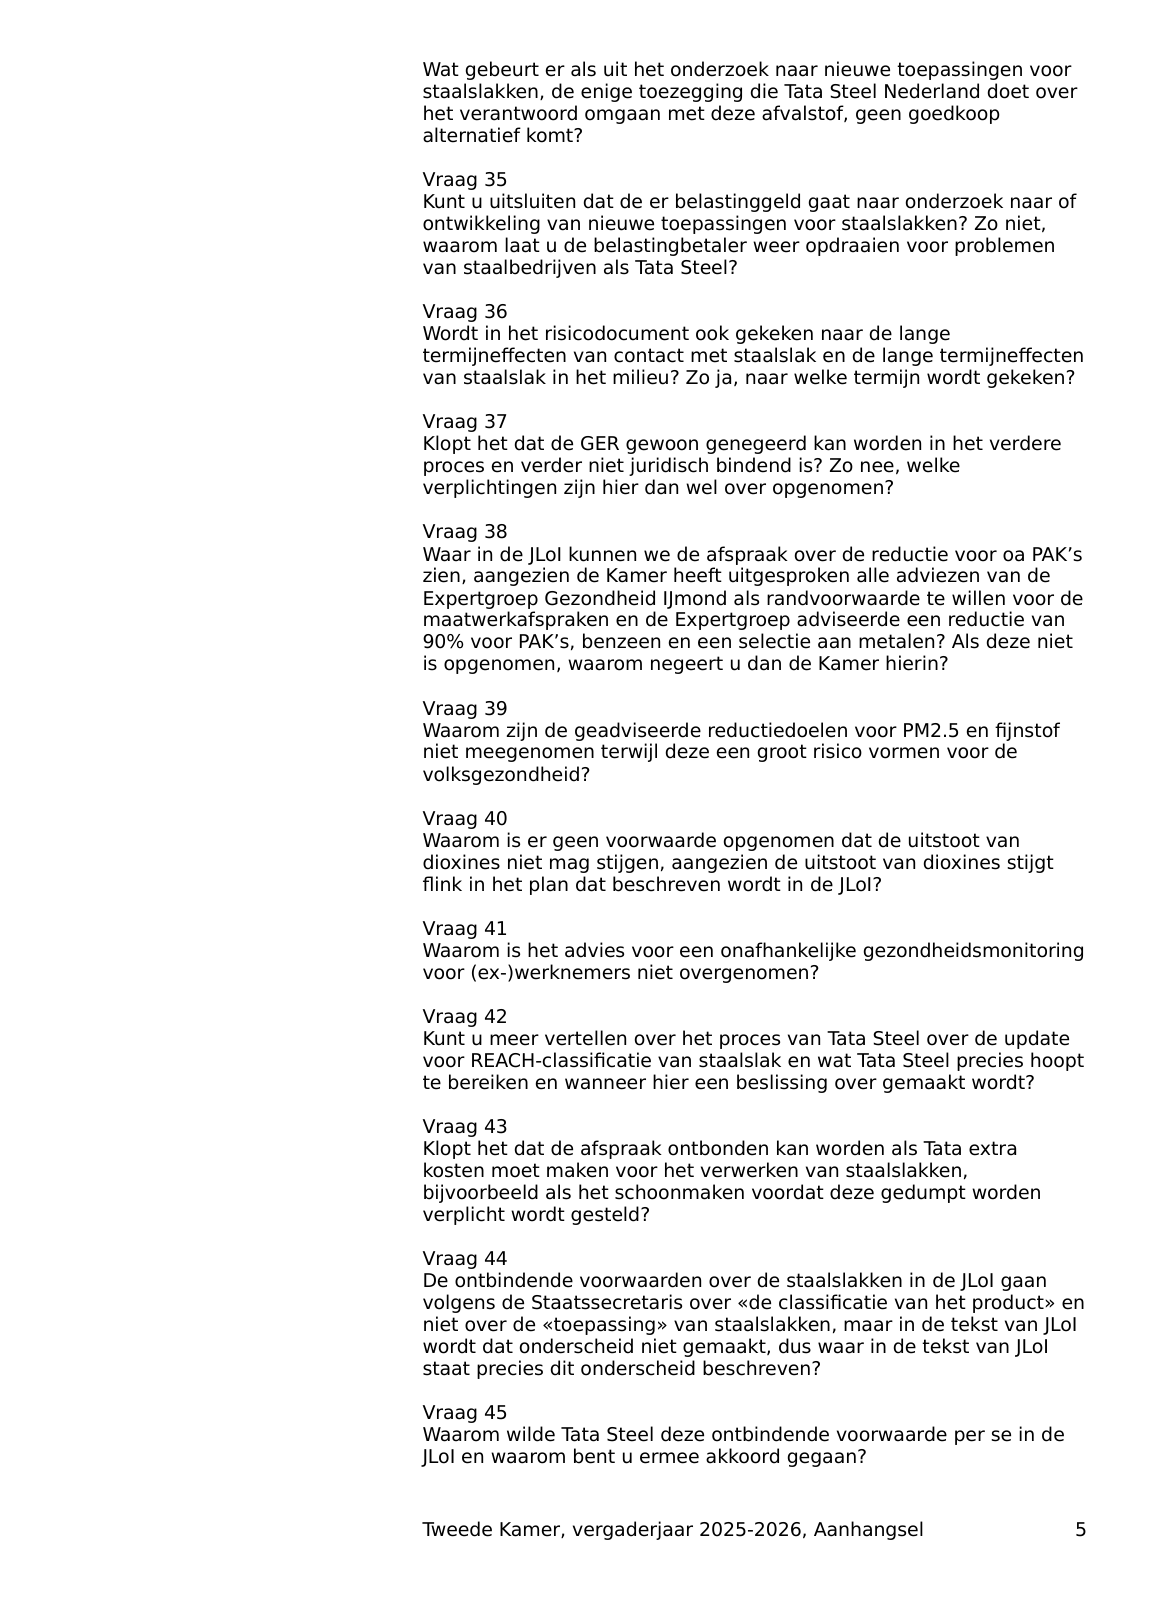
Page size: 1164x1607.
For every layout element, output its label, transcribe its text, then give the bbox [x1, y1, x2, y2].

text Klopt het dat de GER gewoon genegeerd kan worden in het verdere proces en verder niet juridisch bindend is? Zo nee, welke verplichtingen zijn hier dan wel over opgenomen? [422, 433, 1087, 499]
text Vraag 40 [422, 808, 1087, 829]
text Waarom is er geen voorwaarde opgenomen dat de uitstoot van dioxines niet mag stijgen, aangezien de uitstoot van dioxines stijgt flink in het plan dat beschreven wordt in de JLoI? [422, 829, 1087, 896]
text Klopt het dat de afspraak ontbonden kan worden als Tata extra kosten moet maken voor het verwerken van staalslakken, bijvoorbeeld als het schoonmaken voordat deze gedumpt worden verplicht wordt gesteld? [422, 1138, 1087, 1226]
text Vraag 35 [422, 169, 1087, 191]
text Wat gebeurt er als uit het onderzoek naar nieuwe toepassingen voor staalslakken, de enige toezegging die Tata Steel Nederland doet over het verantwoord omgaan met deze afvalstof, geen goedkoop alternatief komt? [422, 59, 1087, 147]
text Vraag 39 [422, 697, 1087, 719]
text Vraag 41 [422, 918, 1087, 940]
text Vraag 36 [422, 301, 1087, 323]
text Kunt u uitsluiten dat de er belastinggeld gaat naar onderzoek naar of ontwikkeling van nieuwe toepassingen voor staalslakken? Zo niet, waarom laat u de belastingbetaler weer opdraaien voor problemen van staalbedrijven als Tata Steel? [422, 191, 1087, 279]
text De ontbindende voorwaarden over de staalslakken in de JLoI gaan volgens de Staatssecretaris over «de classificatie van het product» en niet over de «toepassing» van staalslakken, maar in de tekst van JLoI wordt dat onderscheid niet gemaakt, dus waar in de tekst van JLoI staat precies dit onderscheid beschreven? [422, 1270, 1087, 1380]
text Waar in de JLoI kunnen we de afspraak over de reductie voor oa PAK’s zien, aangezien de Kamer heeft uitgesproken alle adviezen van de Expertgroep Gezondheid IJmond als randvoorwaarde te willen voor de maatwerkafspraken en de Expertgroep adviseerde een reductie van 90% voor PAK’s, benzeen en een selectie aan metalen? Als deze niet is opgenomen, waarom negeert u dan de Kamer hierin? [422, 543, 1087, 675]
text Vraag 44 [422, 1248, 1087, 1270]
text Kunt u meer vertellen over het proces van Tata Steel over de update voor REACH-classificatie van staalslak en wat Tata Steel precies hoopt te bereiken en wanneer hier een beslissing over gemaakt wordt? [422, 1028, 1087, 1094]
text Vraag 45 [422, 1402, 1087, 1424]
text Vraag 38 [422, 521, 1087, 543]
text Vraag 37 [422, 411, 1087, 433]
text Waarom wilde Tata Steel deze ontbindende voorwaarde per se in de JLoI en waarom bent u ermee akkoord gegaan? [422, 1424, 1087, 1468]
text Vraag 43 [422, 1116, 1087, 1138]
text Wordt in het risicodocument ook gekeken naar de lange termijneffecten van contact met staalslak en de lange termijneffecten van staalslak in het milieu? Zo ja, naar welke termijn wordt gekeken? [422, 323, 1087, 389]
text Waarom zijn de geadviseerde reductiedoelen voor PM2.5 en fijnstof niet meegenomen terwijl deze een groot risico vormen voor de volksgezondheid? [422, 719, 1087, 785]
text Vraag 42 [422, 1006, 1087, 1028]
text Waarom is het advies voor een onafhankelijke gezondheidsmonitoring voor (ex-)werknemers niet overgenomen? [422, 940, 1087, 984]
